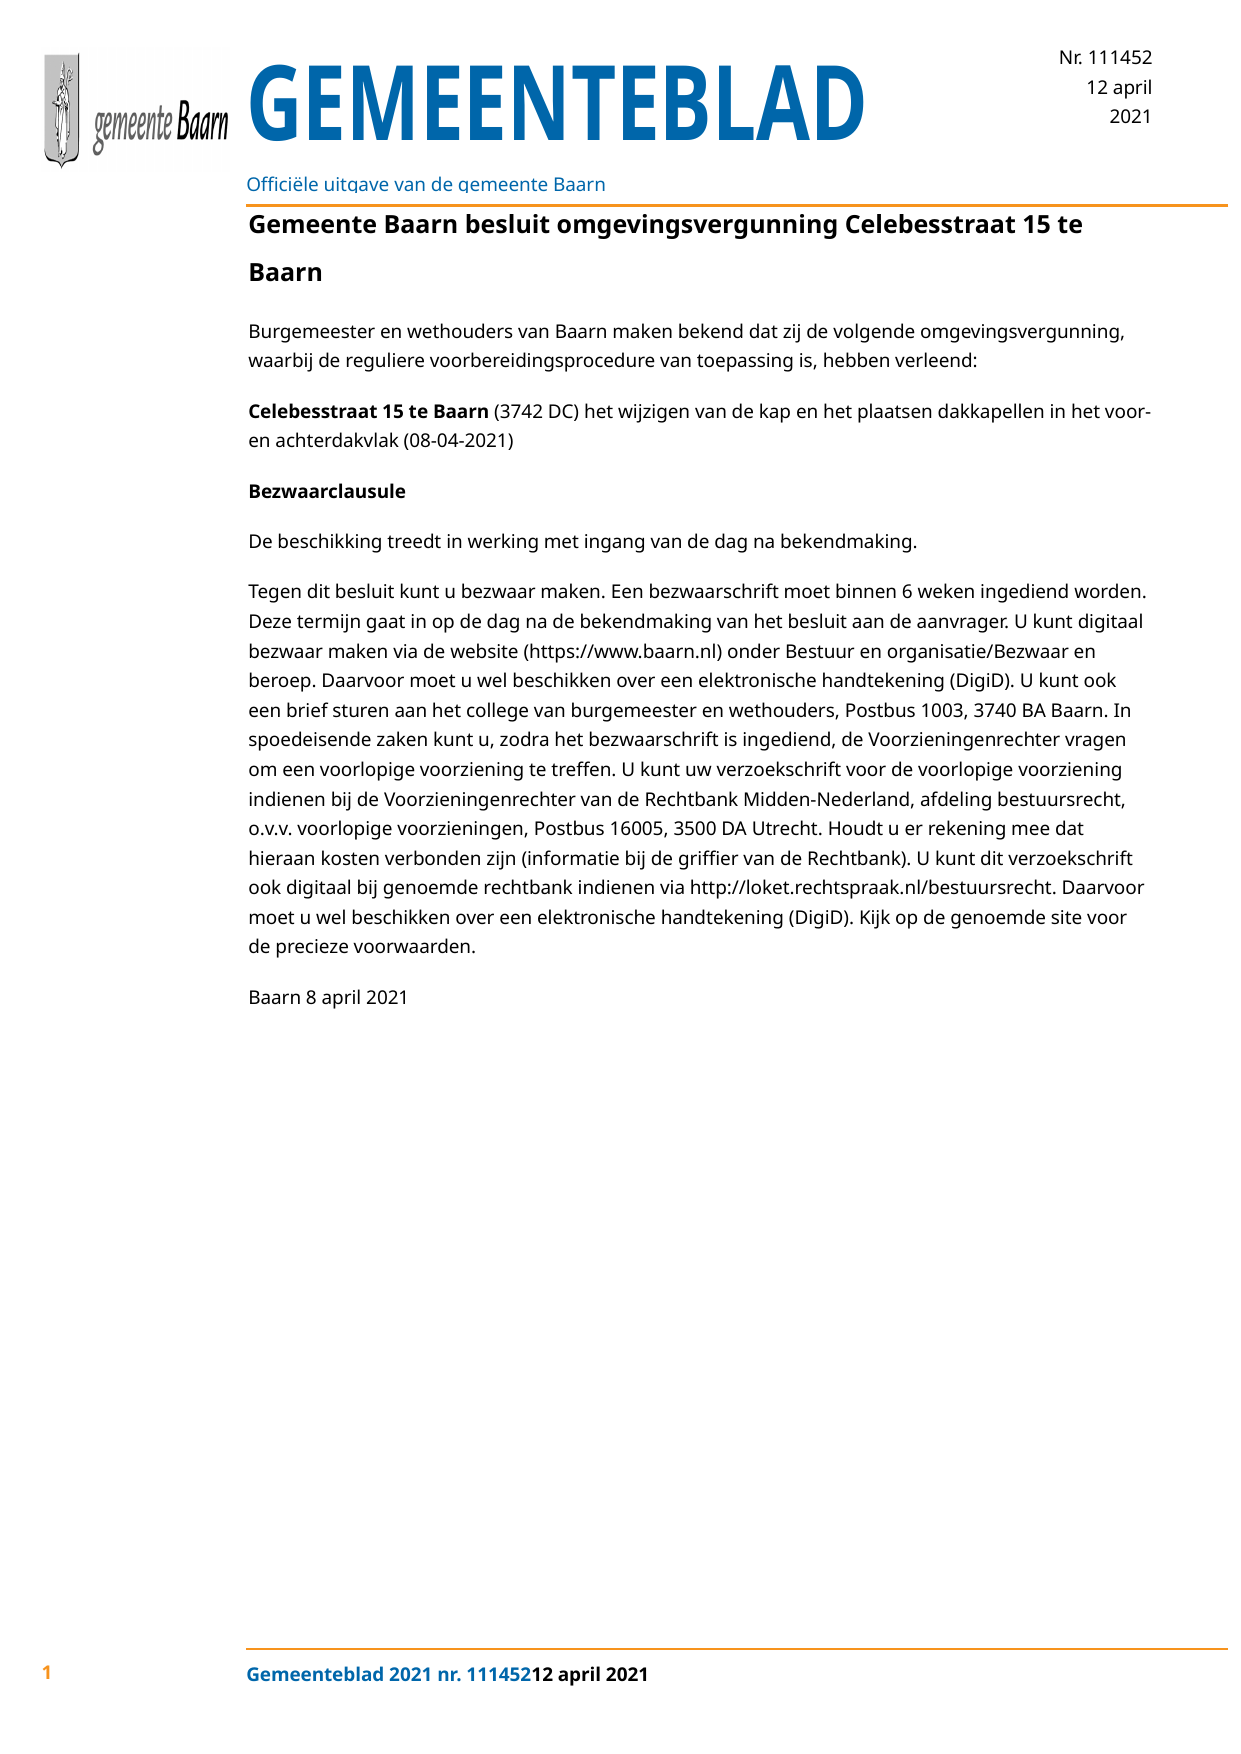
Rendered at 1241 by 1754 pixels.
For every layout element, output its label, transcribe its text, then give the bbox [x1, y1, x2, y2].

text De beschikking treedt in werking met ingang van de dag na bekendmaking. [248, 528, 1152, 554]
text Bezwaarclausule [248, 478, 1152, 504]
text Baarn 8 april 2021 [248, 984, 1152, 1010]
text Tegen dit besluit kunt u bezwaar maken. Een bezwaarschrift moet binnen 6 weken ingediend worden. Deze termijn gaat in op de dag na de bekendmaking van het besluit aan de aanvrager. U kunt digitaal bezwaar maken via de website (https://www.baarn.nl) onder Bestuur en organisatie/Bezwaar en beroep. Daarvoor moet u wel beschikken over een elektronische handtekening (DigiD). U kunt ook een brief sturen aan het college van burgemeester en wethouders, Postbus 1003, 3740 BA Baarn. In spoedeisende zaken kunt u, zodra het bezwaarschrift is ingediend, de Voorzieningenrechter vragen om een voorlopige voorziening te treffen. U kunt uw verzoekschrift voor de voorlopige voorziening indienen bij de Voorzieningenrechter van de Rechtbank Midden-Nederland, afdeling bestuursrecht, o.v.v. voorlopige voorzieningen, Postbus 16005, 3500 DA Utrecht. Houdt u er rekening mee dat hieraan kosten verbonden zijn (informatie bij de griffier van de Rechtbank). U kunt dit verzoekschrift ook digitaal bij genoemde rechtbank indienen via http://loket.rechtspraak.nl/bestuursrecht. Daarvoor moet u wel beschikken over een elektronische handtekening (DigiD). Kijk op de genoemde site voor de precieze voorwaarden. [248, 579, 1152, 959]
text Burgemeester en wethouders van Baarn maken bekend dat zij de volgende omgevingsvergunning, waarbij de reguliere voorbereidingsprocedure van toepassing is, hebben verleend: [248, 318, 1152, 373]
picture [41, 47, 231, 172]
text Gemeente Baarn besluit omgevingsvergunning Celebesstraat 15 te Baarn [248, 207, 1152, 288]
text Celebesstraat 15 te Baarn (3742 DC) het wijzigen van de kap en het plaatsen dakkapellen in het voor- en achterdakvlak (08-04-2021) [248, 398, 1152, 453]
